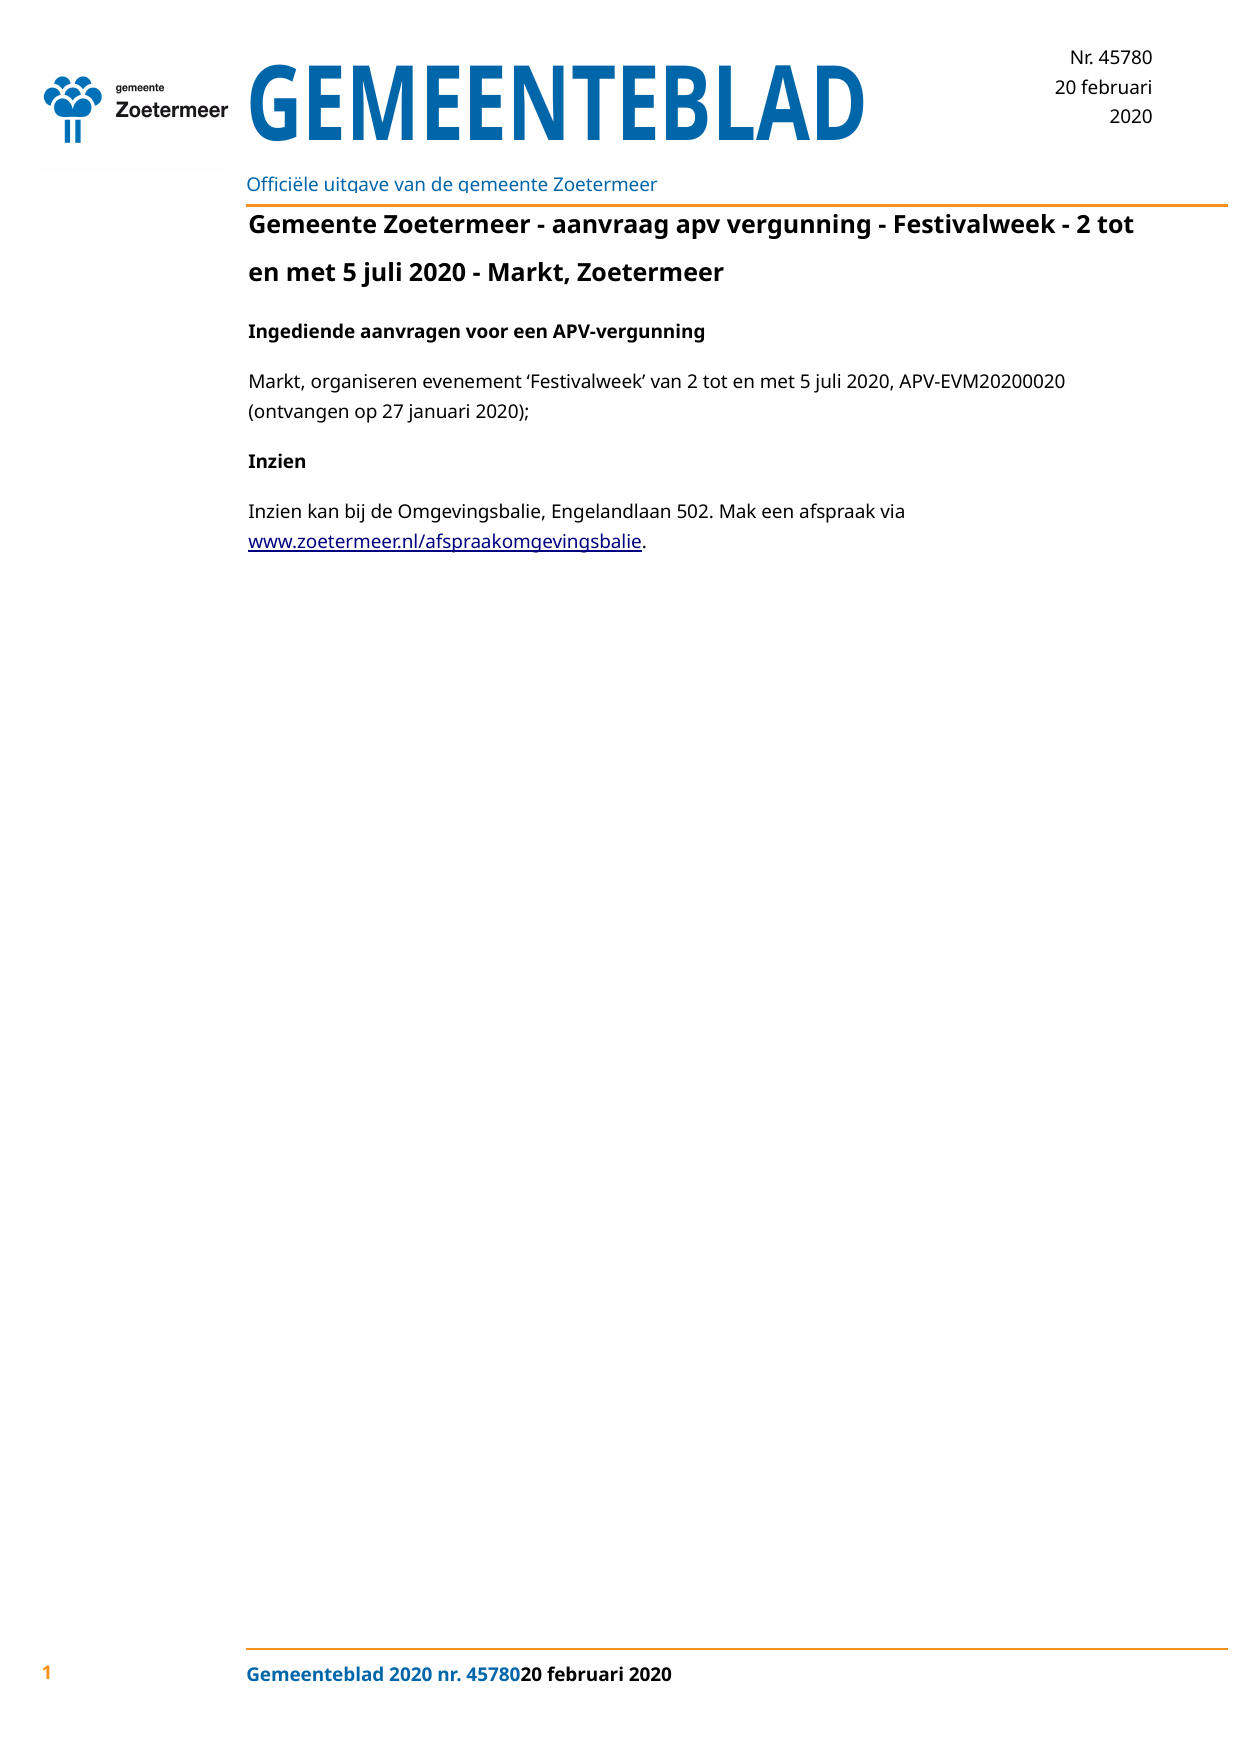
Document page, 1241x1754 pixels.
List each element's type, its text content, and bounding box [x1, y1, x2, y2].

text Gemeente Zoetermeer - aanvraag apv vergunning - Festivalweek - 2 tot en met 5 juli 2020 - Markt, Zoetermeer [248, 207, 1152, 288]
picture [41, 47, 231, 172]
text Markt, organiseren evenement ‘Festivalweek’ van 2 tot en met 5 juli 2020, APV-EVM20200020 (ontvangen op 27 januari 2020); [248, 368, 1152, 424]
text Inzien kan bij de Omgevingsbalie, Engelandlaan 502. Mak een afspraak via www.zoetermeer.nl/afspraakomgevingsbalie. [248, 499, 1152, 554]
text Inzien [248, 448, 1152, 474]
text Ingediende aanvragen voor een APV-vergunning [248, 318, 1152, 344]
